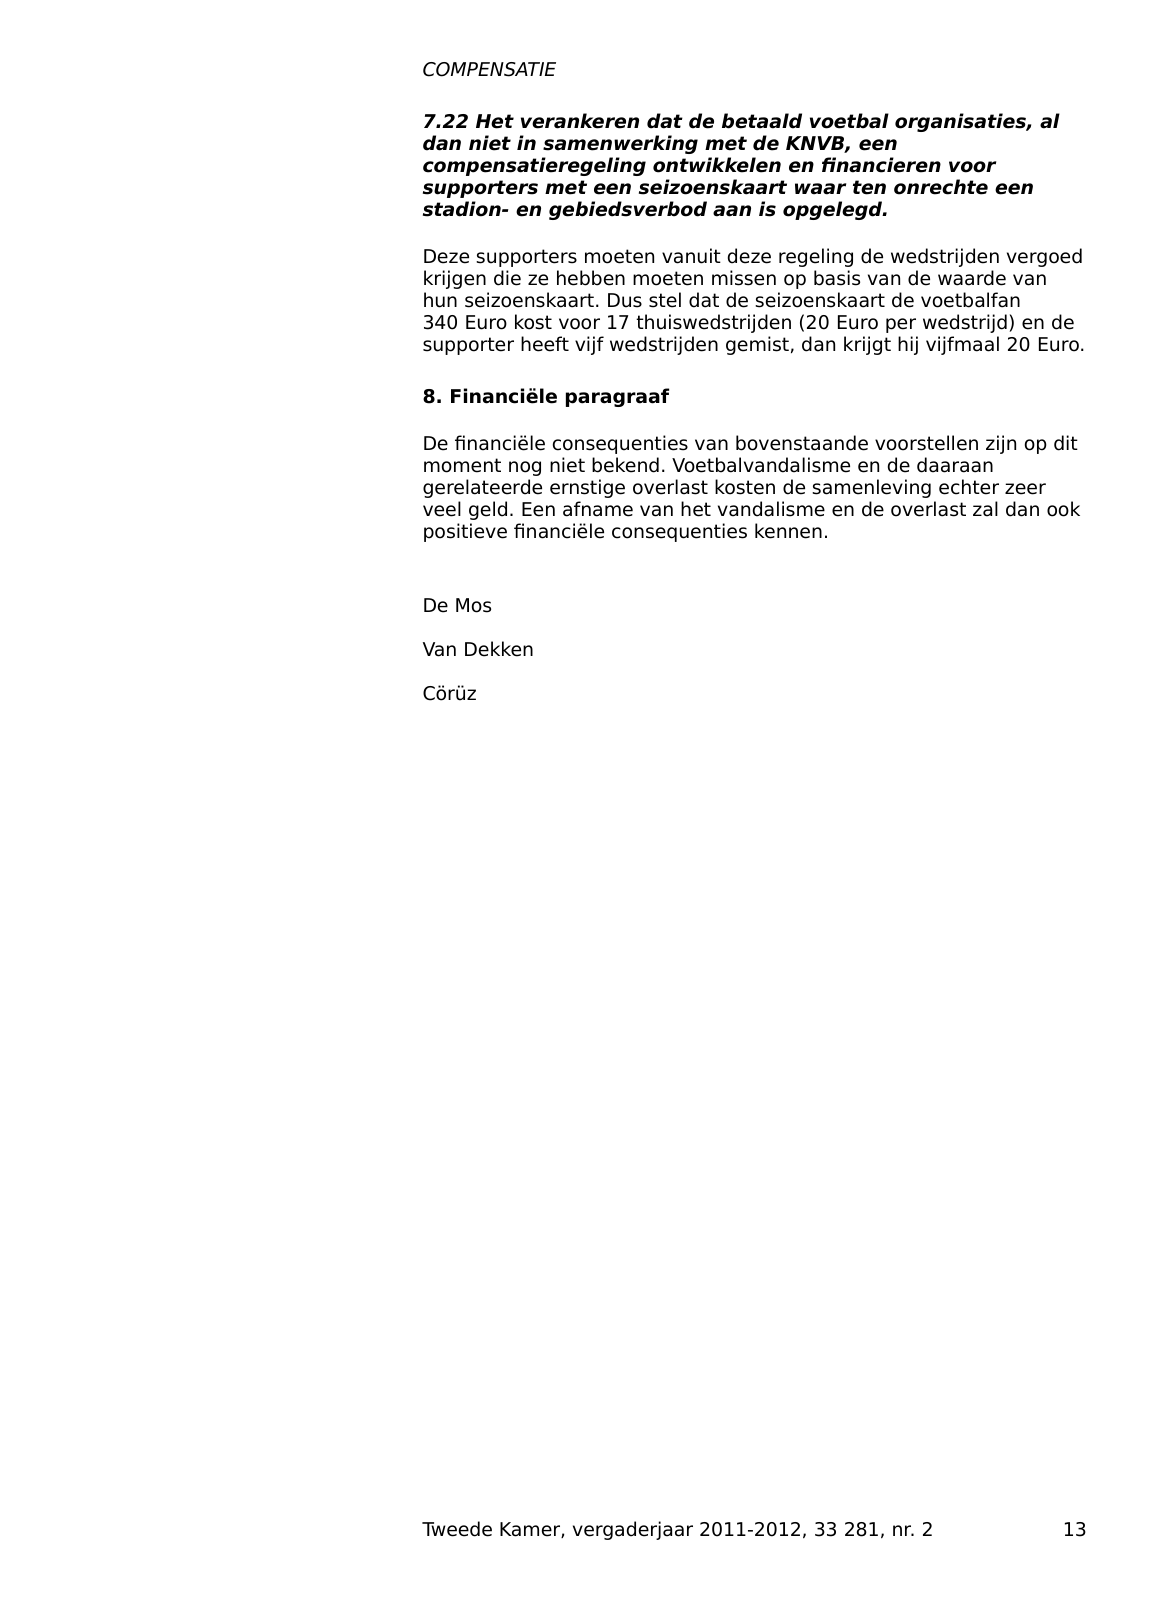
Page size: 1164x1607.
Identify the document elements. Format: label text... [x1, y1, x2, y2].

text De financiële consequenties van bovenstaande voorstellen zijn op dit moment nog niet bekend. Voetbalvandalisme en de daaraan gerelateerde ernstige overlast kosten de samenleving echter zeer veel geld. Een afname van het vandalisme en de overlast zal dan ook positieve financiële consequenties kennen. [422, 433, 1087, 543]
subtitle 7.22 Het verankeren dat de betaald voetbal organisaties, al dan niet in samenwerking met de KNVB, een compensatieregeling ontwikkelen en financieren voor supporters met een seizoenskaart waar ten onrechte een stadion- en gebiedsverbod aan is opgelegd. [422, 111, 1087, 221]
text De Mos Van Dekken Cörüz [422, 573, 1087, 704]
text Deze supporters moeten vanuit deze regeling de wedstrijden vergoed krijgen die ze hebben moeten missen op basis van de waarde van hun seizoenskaart. Dus stel dat de seizoenskaart de voetbalfan 340 Euro kost voor 17 thuiswedstrijden (20 Euro per wedstrijd) en de supporter heeft vijf wedstrijden gemist, dan krijgt hij vijfmaal 20 Euro. [422, 246, 1087, 356]
subtitle COMPENSATIE [422, 59, 1087, 81]
subtitle 8. Financiële paragraaf [422, 386, 1087, 408]
